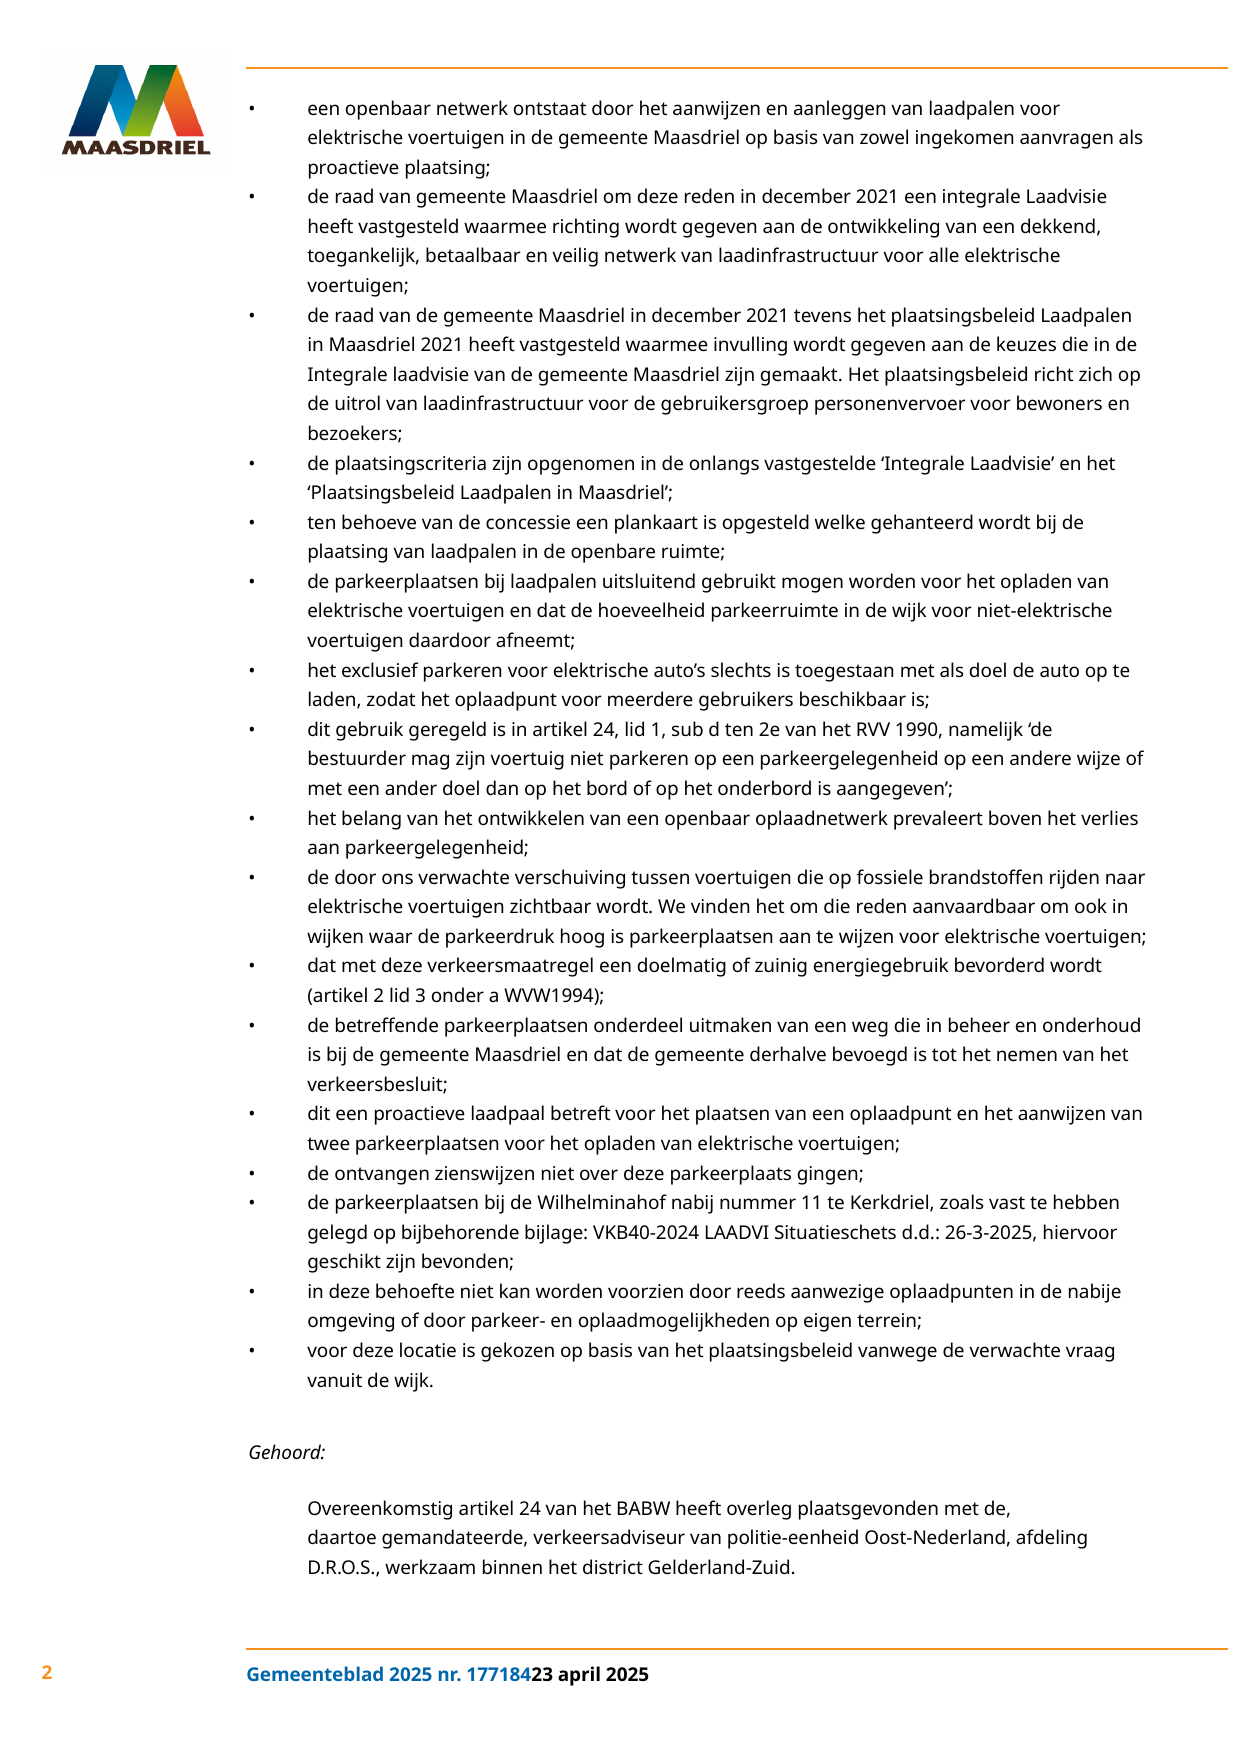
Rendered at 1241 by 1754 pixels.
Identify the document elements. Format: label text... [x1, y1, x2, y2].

list de betreffende parkeerplaatsen onderdeel uitmaken van een weg die in beheer en onderhoud is bij de gemeente Maasdriel en dat de gemeente derhalve bevoegd is tot het nemen van het verkeersbesluit; [248, 1012, 1152, 1097]
list de door ons verwachte verschuiving tussen voertuigen die op fossiele brandstoffen rijden naar elektrische voertuigen zichtbaar wordt. We vinden het om die reden aanvaardbaar om ook in wijken waar de parkeerdruk hoog is parkeerplaatsen aan te wijzen voor elektrische voertuigen; [248, 864, 1152, 949]
text Gehoord: [248, 1439, 1152, 1465]
list Overeenkomstig artikel 24 van het BABW heeft overleg plaatsgevonden met de, daartoe gemandateerde, verkeersadviseur van politie-eenheid Oost-Nederland, afdeling D.R.O.S., werkzaam binnen het district Gelderland-Zuid. [248, 1495, 1152, 1580]
list dit een proactieve laadpaal betreft voor het plaatsen van een oplaadpunt en het aanwijzen van twee parkeerplaatsen voor het opladen van elektrische voertuigen; [248, 1101, 1152, 1156]
list de raad van de gemeente Maasdriel in december 2021 tevens het plaatsingsbeleid Laadpalen in Maasdriel 2021 heeft vastgesteld waarmee invulling wordt gegeven aan de keuzes die in de Integrale laadvisie van de gemeente Maasdriel zijn gemaakt. Het plaatsingsbeleid richt zich op de uitrol van laadinfrastructuur voor de gebruikersgroep personenvervoer voor bewoners en bezoekers; [248, 302, 1152, 446]
list dat met deze verkeersmaatregel een doelmatig of zuinig energiegebruik bevorderd wordt (artikel 2 lid 3 onder a WVW1994); [248, 953, 1152, 1008]
list in deze behoefte niet kan worden voorzien door reeds aanwezige oplaadpunten in de nabije omgeving of door parkeer- en oplaadmogelijkheden op eigen terrein; [248, 1278, 1152, 1333]
list het exclusief parkeren voor elektrische auto’s slechts is toegestaan met als doel de auto op te laden, zodat het oplaadpunt voor meerdere gebruikers beschikbaar is; [248, 657, 1152, 712]
list het belang van het ontwikkelen van een openbaar oplaadnetwerk prevaleert boven het verlies aan parkeergelegenheid; [248, 805, 1152, 860]
list de ontvangen zienswijzen niet over deze parkeerplaats gingen; [248, 1160, 1152, 1186]
picture [41, 47, 231, 172]
list ten behoeve van de concessie een plankaart is opgesteld welke gehanteerd wordt bij de plaatsing van laadpalen in de openbare ruimte; [248, 509, 1152, 564]
list de parkeerplaatsen bij laadpalen uitsluitend gebruikt mogen worden voor het opladen van elektrische voertuigen en dat de hoeveelheid parkeerruimte in de wijk voor niet-elektrische voertuigen daardoor afneemt; [248, 568, 1152, 653]
list voor deze locatie is gekozen op basis van het plaatsingsbeleid vanwege de verwachte vraag vanuit de wijk. [248, 1337, 1152, 1393]
list een openbaar netwerk ontstaat door het aanwijzen en aanleggen van laadpalen voor elektrische voertuigen in de gemeente Maasdriel op basis van zowel ingekomen aanvragen als proactieve plaatsing; [248, 95, 1152, 180]
list dit gebruik geregeld is in artikel 24, lid 1, sub d ten 2e van het RVV 1990, namelijk ‘de bestuurder mag zijn voertuig niet parkeren op een parkeergelegenheid op een andere wijze of met een ander doel dan op het bord of op het onderbord is aangegeven’; [248, 716, 1152, 801]
list de raad van gemeente Maasdriel om deze reden in december 2021 een integrale Laadvisie heeft vastgesteld waarmee richting wordt gegeven aan de ontwikkeling van een dekkend, toegankelijk, betaalbaar en veilig netwerk van laadinfrastructuur voor alle elektrische voertuigen; [248, 183, 1152, 298]
list de parkeerplaatsen bij de Wilhelminahof nabij nummer 11 te Kerkdriel, zoals vast te hebben gelegd op bijbehorende bijlage: VKB40-2024 LAADVI Situatieschets d.d.: 26-3-2025, hiervoor geschikt zijn bevonden; [248, 1189, 1152, 1274]
list de plaatsingscriteria zijn opgenomen in de onlangs vastgestelde ‘Integrale Laadvisie’ en het ‘Plaatsingsbeleid Laadpalen in Maasdriel’; [248, 450, 1152, 505]
